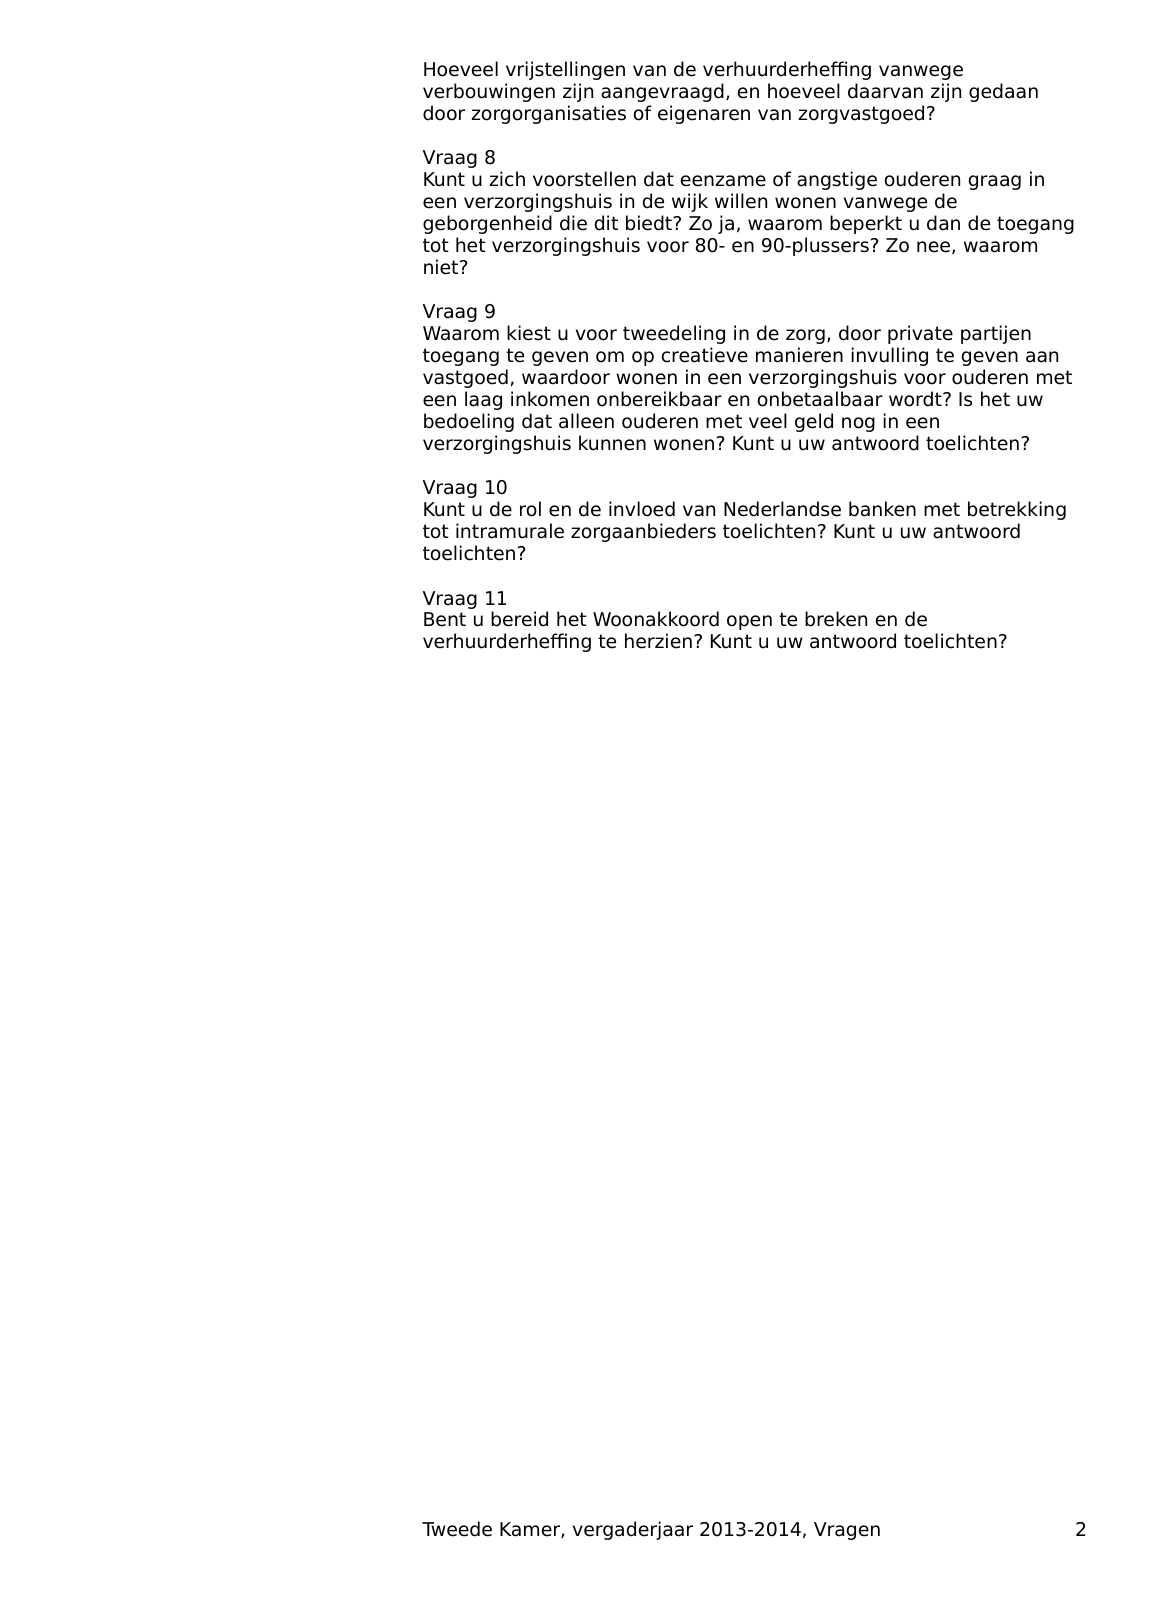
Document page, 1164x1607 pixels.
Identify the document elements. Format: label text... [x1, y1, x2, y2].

text Kunt u zich voorstellen dat eenzame of angstige ouderen graag in een verzorgingshuis in de wijk willen wonen vanwege de geborgenheid die dit biedt? Zo ja, waarom beperkt u dan de toegang tot het verzorgingshuis voor 80- en 90-plussers? Zo nee, waarom niet? [422, 169, 1087, 279]
text Vraag 11 [422, 587, 1087, 609]
text Vraag 10 [422, 477, 1087, 499]
text Kunt u de rol en de invloed van Nederlandse banken met betrekking tot intramurale zorgaanbieders toelichten? Kunt u uw antwoord toelichten? [422, 499, 1087, 565]
text Vraag 8 [422, 147, 1087, 169]
text Waarom kiest u voor tweedeling in de zorg, door private partijen toegang te geven om op creatieve manieren invulling te geven aan vastgoed, waardoor wonen in een verzorgingshuis voor ouderen met een laag inkomen onbereikbaar en onbetaalbaar wordt? Is het uw bedoeling dat alleen ouderen met veel geld nog in een verzorgingshuis kunnen wonen? Kunt u uw antwoord toelichten? [422, 323, 1087, 455]
text Bent u bereid het Woonakkoord open te breken en de verhuurderheffing te herzien? Kunt u uw antwoord toelichten? [422, 609, 1087, 653]
text Vraag 9 [422, 301, 1087, 323]
text Hoeveel vrijstellingen van de verhuurderheffing vanwege verbouwingen zijn aangevraagd, en hoeveel daarvan zijn gedaan door zorgorganisaties of eigenaren van zorgvastgoed? [422, 59, 1087, 125]
